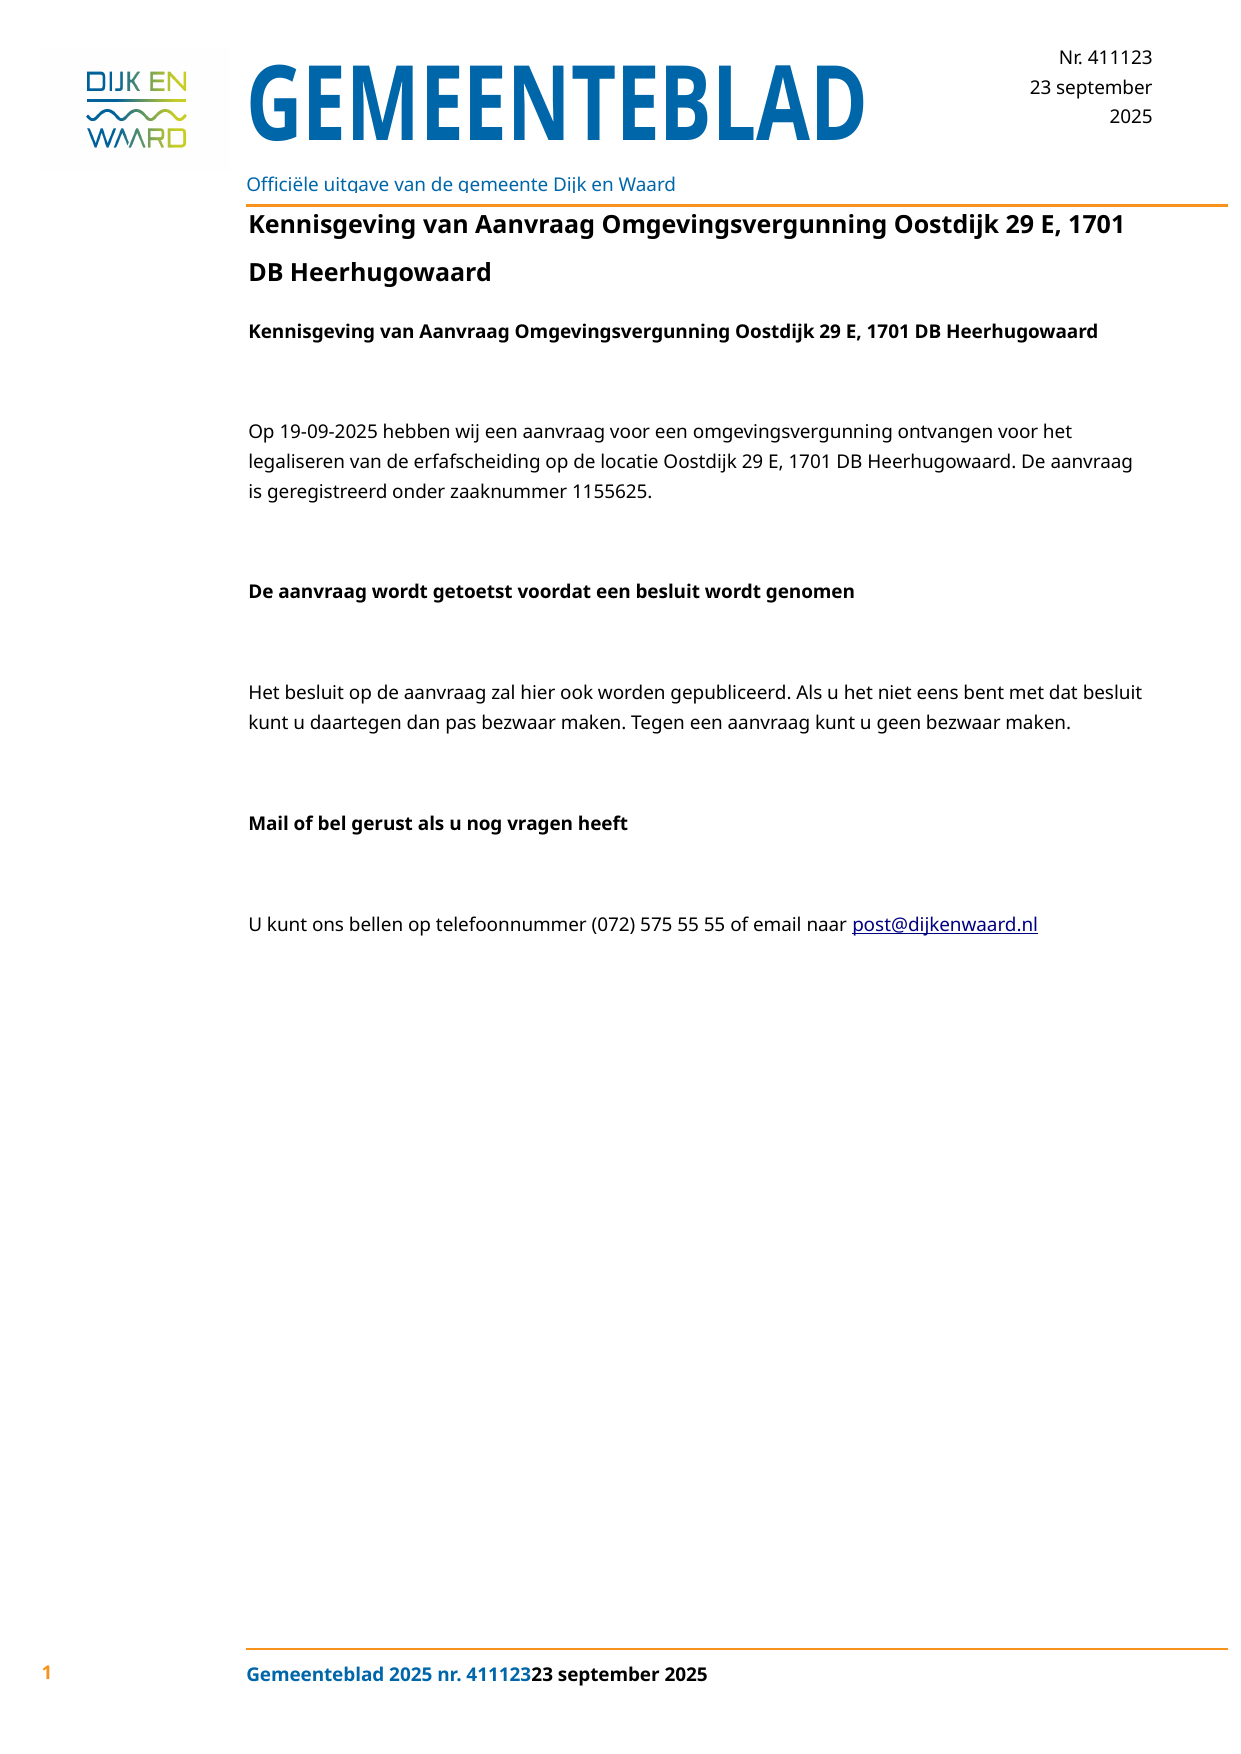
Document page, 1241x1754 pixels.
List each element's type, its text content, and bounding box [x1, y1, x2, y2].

text Op 19-09-2025 hebben wij een aanvraag voor een omgevingsvergunning ontvangen voor het legaliseren van de erfafscheiding op de locatie Oostdijk 29 E, 1701 DB Heerhugowaard. De aanvraag is geregistreerd onder zaaknummer 1155625. [248, 419, 1152, 504]
picture [41, 47, 231, 172]
text Het besluit op de aanvraag zal hier ook worden gepubliceerd. Als u het niet eens bent met dat besluit kunt u daartegen dan pas bezwaar maken. Tegen een aanvraag kunt u geen bezwaar maken. [248, 679, 1152, 735]
text Kennisgeving van Aanvraag Omgevingsvergunning Oostdijk 29 E, 1701 DB Heerhugowaard [248, 207, 1152, 288]
text De aanvraag wordt getoetst voordat een besluit wordt genomen [248, 579, 1152, 604]
text U kunt ons bellen op telefoonnummer (072) 575 55 55 of email naar post@dijkenwaard.nl [248, 911, 1152, 937]
text Mail of bel gerust als u nog vragen heeft [248, 810, 1152, 836]
text Kennisgeving van Aanvraag Omgevingsvergunning Oostdijk 29 E, 1701 DB Heerhugowaard [248, 318, 1152, 344]
